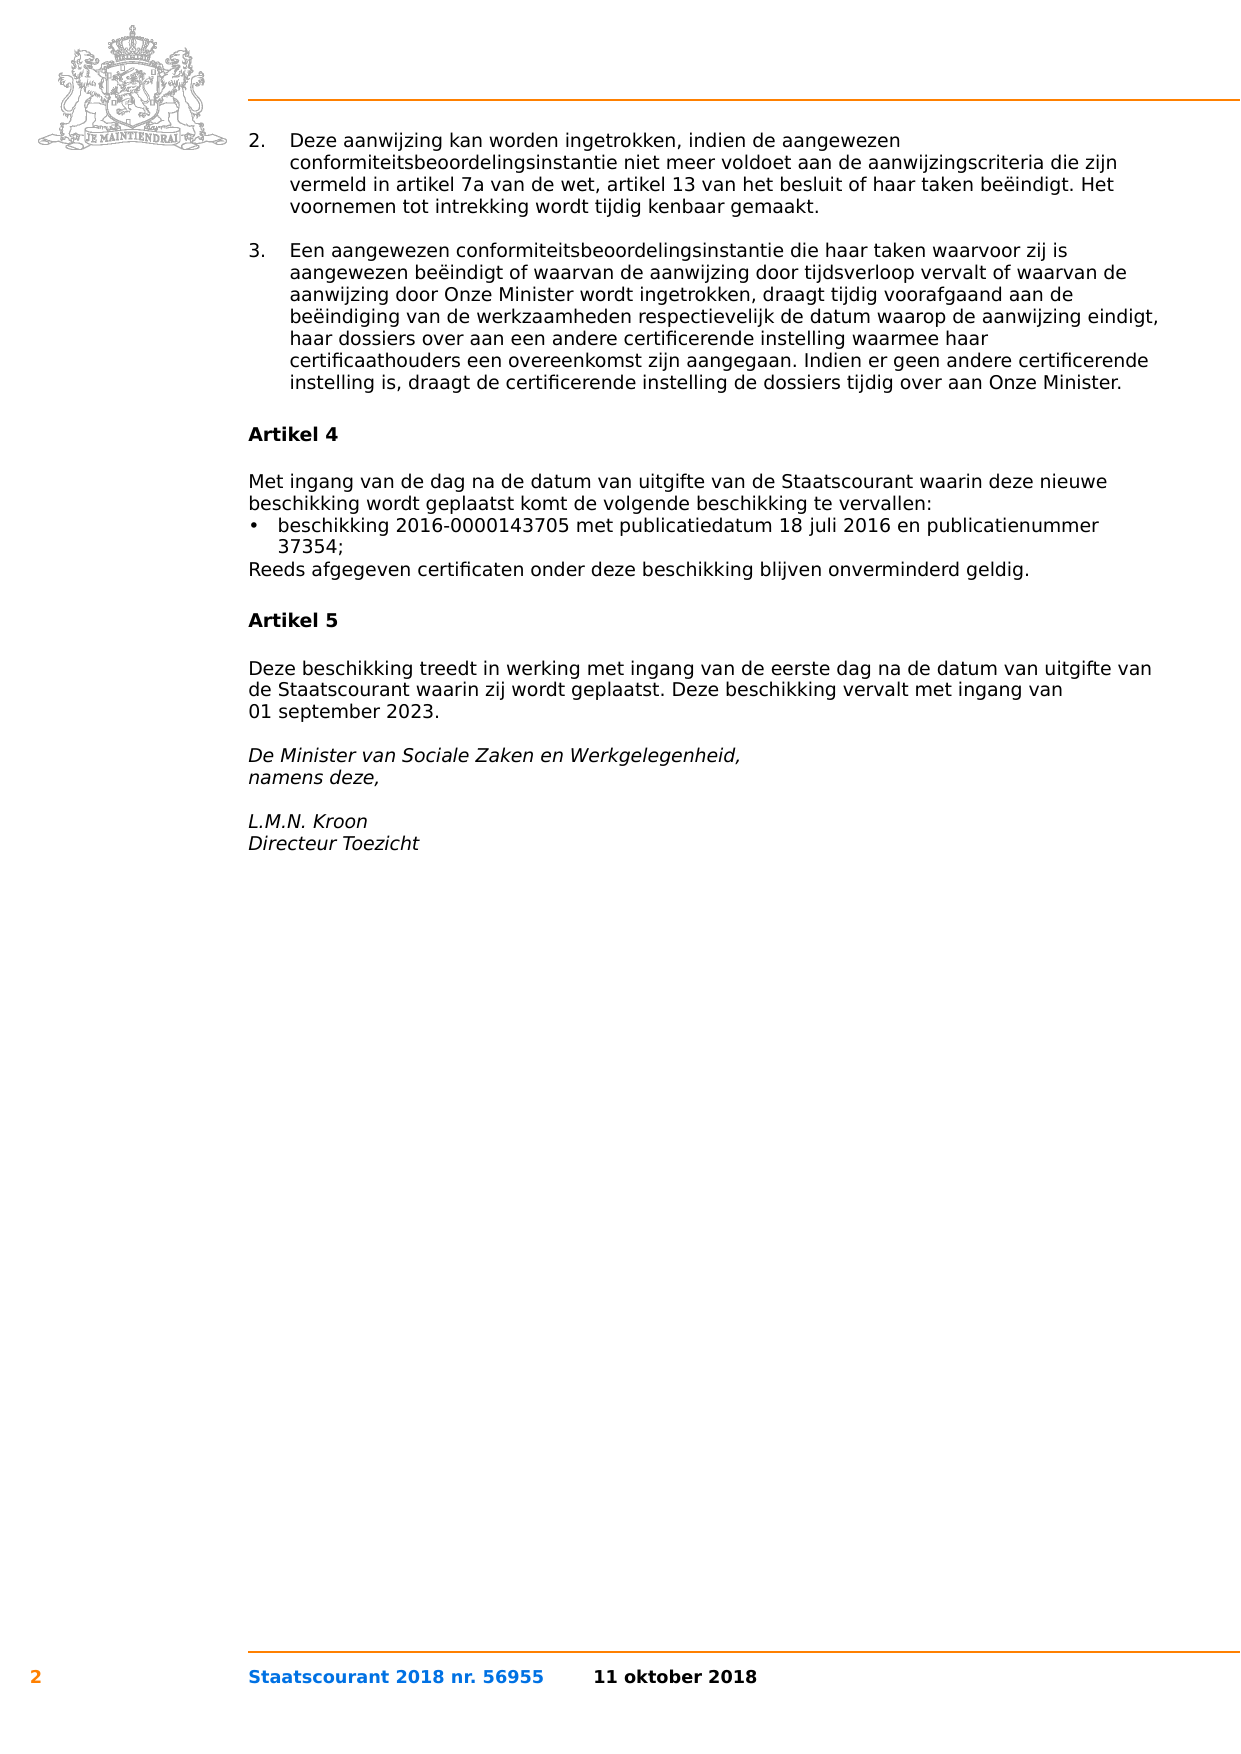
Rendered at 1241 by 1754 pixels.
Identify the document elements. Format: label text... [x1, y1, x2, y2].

text De Minister van Sociale Zaken en Werkgelegenheid, namens deze, L.M.N. Kroon Directeur Toezicht [248, 745, 1163, 855]
subtitle Artikel 5 [248, 610, 1163, 632]
picture [38, 25, 227, 150]
text Met ingang van de dag na de datum van uitgifte van de Staatscourant waarin deze nieuwe beschikking wordt geplaatst komt de volgende beschikking te vervallen: [248, 471, 1163, 514]
text 3. Een aangewezen conformiteitsbeoordelingsinstantie die haar taken waarvoor zij is aangewezen beëindigt of waarvan de aanwijzing door tijdsverloop vervalt of waarvan de aanwijzing door Onze Minister wordt ingetrokken, draagt tijdig voorafgaand aan de beëindiging van de werkzaamheden respectievelijk de datum waarop de aanwijzing eindigt, haar dossiers over aan een andere certificerende instelling waarmee haar certificaathouders een overeenkomst zijn aangegaan. Indien er geen andere certificerende instelling is, draagt de certificerende instelling de dossiers tijdig over aan Onze Minister. [248, 240, 1163, 393]
text 2. Deze aanwijzing kan worden ingetrokken, indien de aangewezen conformiteitsbeoordelingsinstantie niet meer voldoet aan de aanwijzingscriteria die zijn vermeld in artikel 7a van de wet, artikel 13 van het besluit of haar taken beëindigt. Het voornemen tot intrekking wordt tijdig kenbaar gemaakt. [248, 130, 1163, 218]
text • beschikking 2016-0000143705 met publicatiedatum 18 juli 2016 en publicatienummer 37354; [248, 514, 1163, 558]
subtitle Artikel 4 [248, 423, 1163, 446]
text Deze beschikking treedt in werking met ingang van de eerste dag na de datum van uitgifte van de Staatscourant waarin zij wordt geplaatst. Deze beschikking vervalt met ingang van 01 september 2023. [248, 657, 1163, 723]
text Reeds afgegeven certificaten onder deze beschikking blijven onverminderd geldig. [248, 558, 1163, 580]
